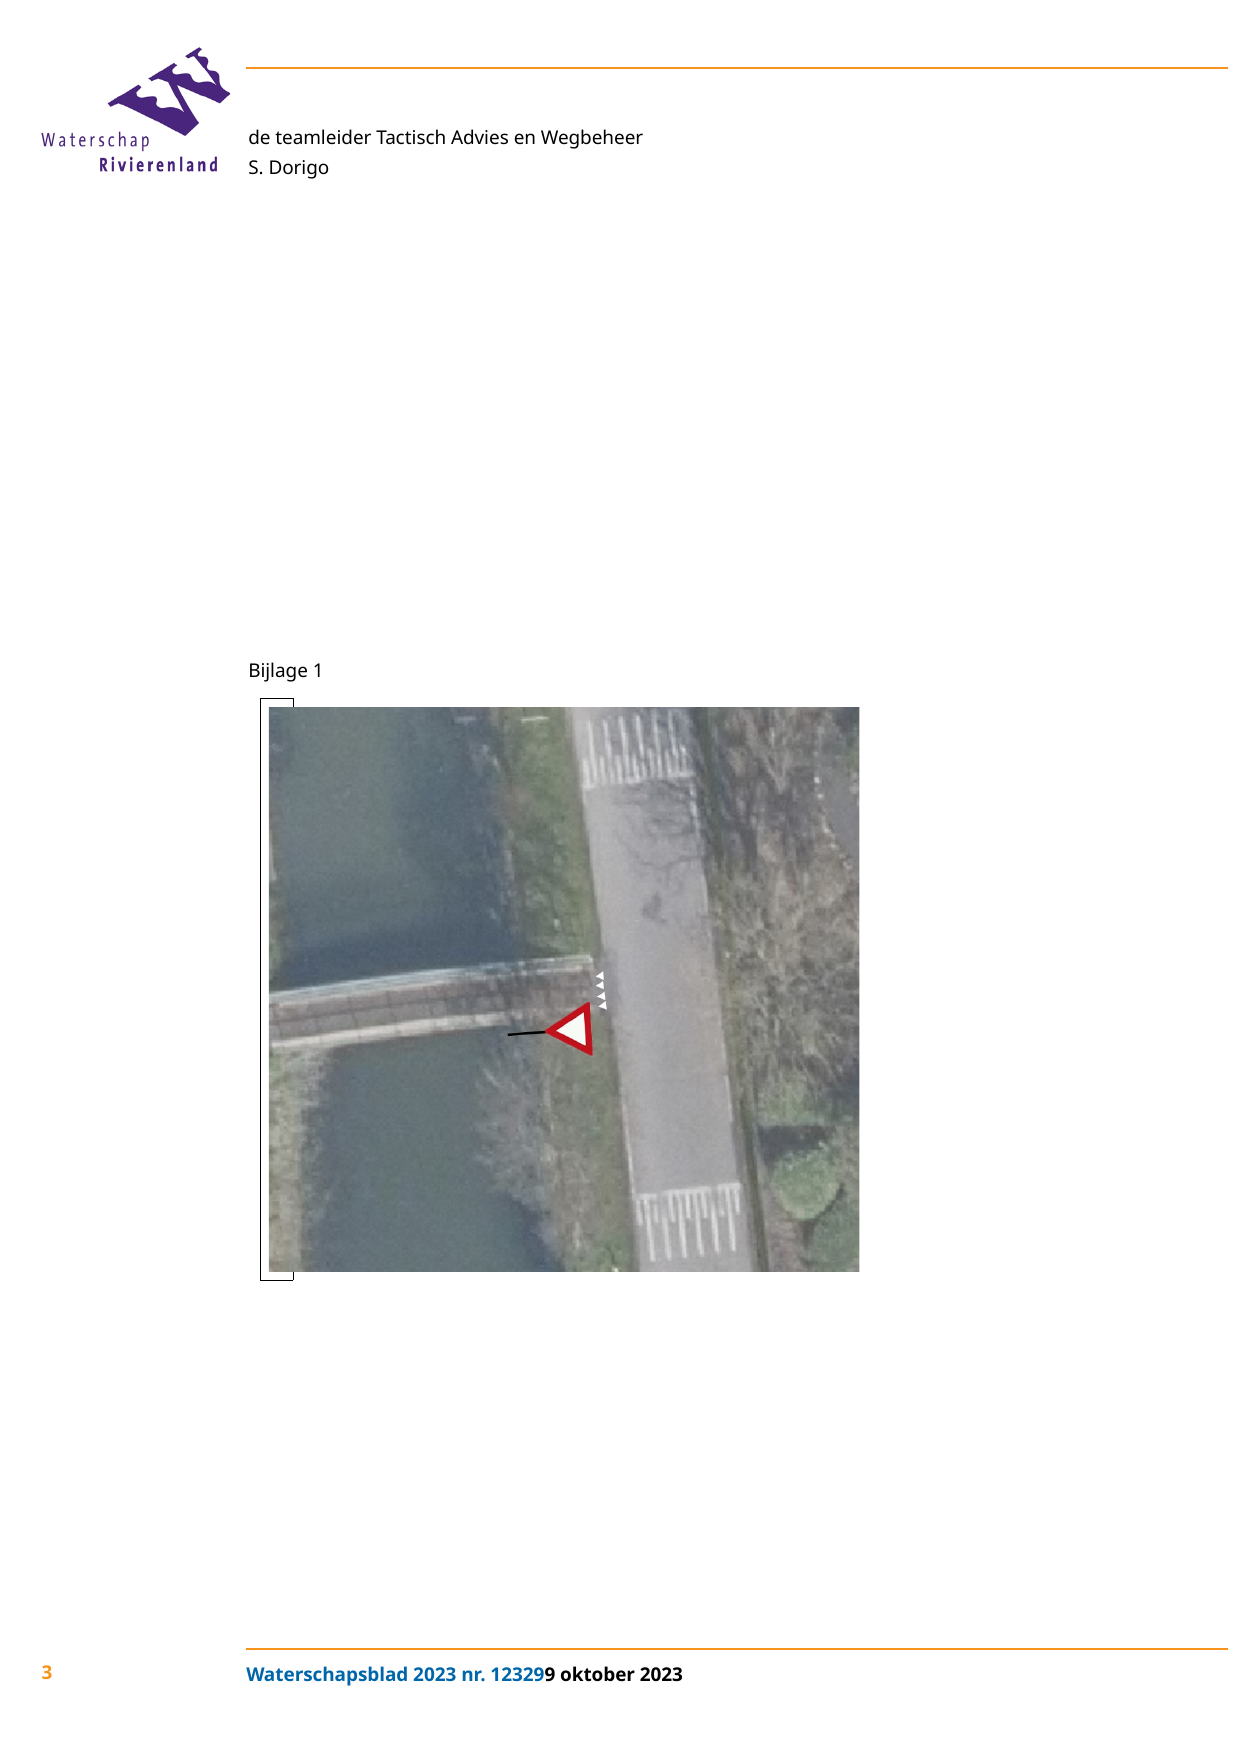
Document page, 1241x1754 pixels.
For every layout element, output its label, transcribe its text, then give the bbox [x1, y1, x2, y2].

text S. Dorigo [248, 154, 1152, 180]
picture [41, 47, 231, 172]
picture [268, 707, 860, 1272]
text Bijlage 1 [248, 657, 1152, 683]
text de teamleider Tactisch Advies en Wegbeheer [248, 124, 1152, 150]
